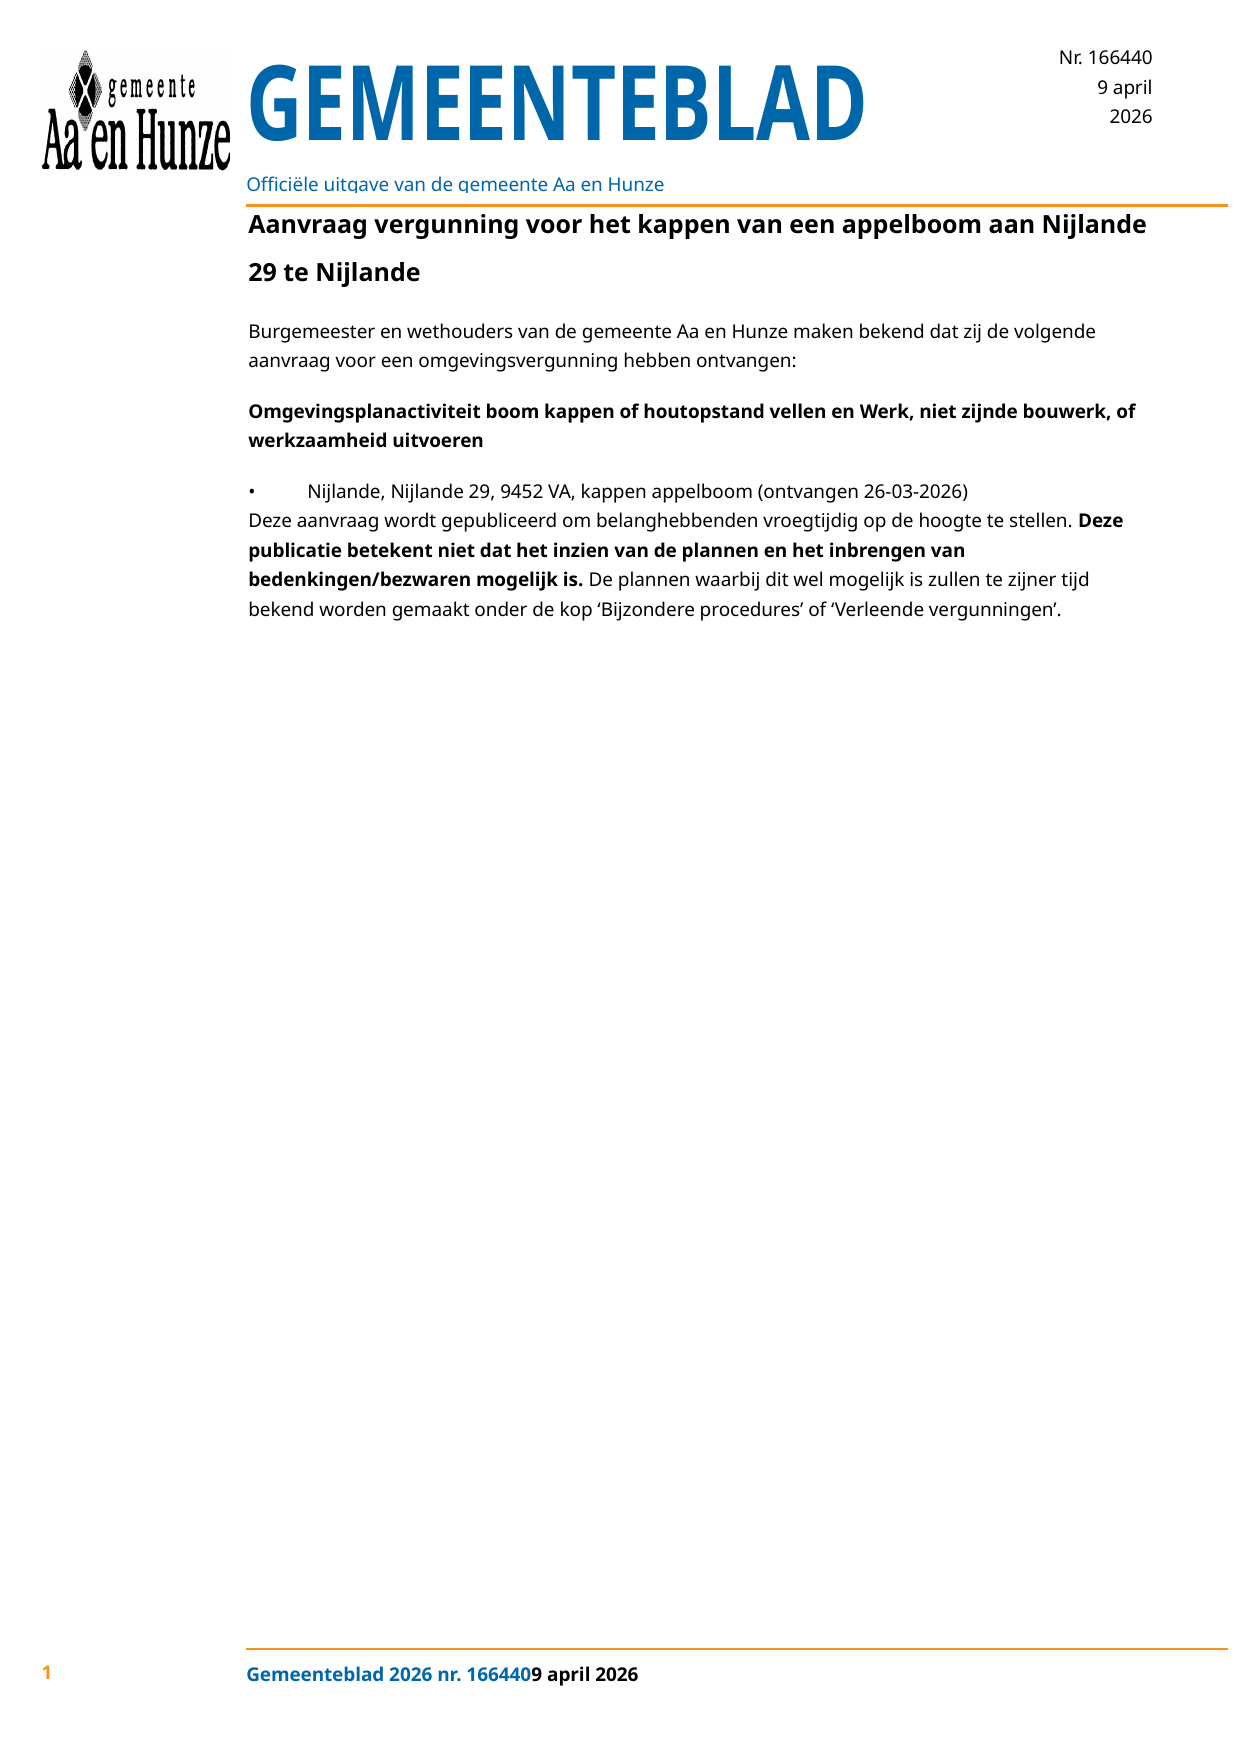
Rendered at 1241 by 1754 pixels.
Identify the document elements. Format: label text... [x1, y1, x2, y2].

list Nijlande, Nijlande 29, 9452 VA, kappen appelboom (ontvangen 26-03-2026) [248, 478, 1152, 504]
text Deze aanvraag wordt gepubliceerd om belanghebbenden vroegtijdig op de hoogte te stellen. Deze publicatie betekent niet dat het inzien van de plannen en het inbrengen van bedenkingen/bezwaren mogelijk is. De plannen waarbij dit wel mogelijk is zullen te zijner tijd bekend worden gemaakt onder de kop ‘Bijzondere procedures’ of ‘Verleende vergunningen’. [248, 507, 1152, 622]
picture [41, 47, 231, 172]
text Omgevingsplanactiviteit boom kappen of houtopstand vellen en Werk, niet zijnde bouwerk, of werkzaamheid uitvoeren [248, 398, 1152, 453]
text Burgemeester en wethouders van de gemeente Aa en Hunze maken bekend dat zij de volgende aanvraag voor een omgevingsvergunning hebben ontvangen: [248, 318, 1152, 373]
text Aanvraag vergunning voor het kappen van een appelboom aan Nijlande 29 te Nijlande [248, 207, 1152, 288]
